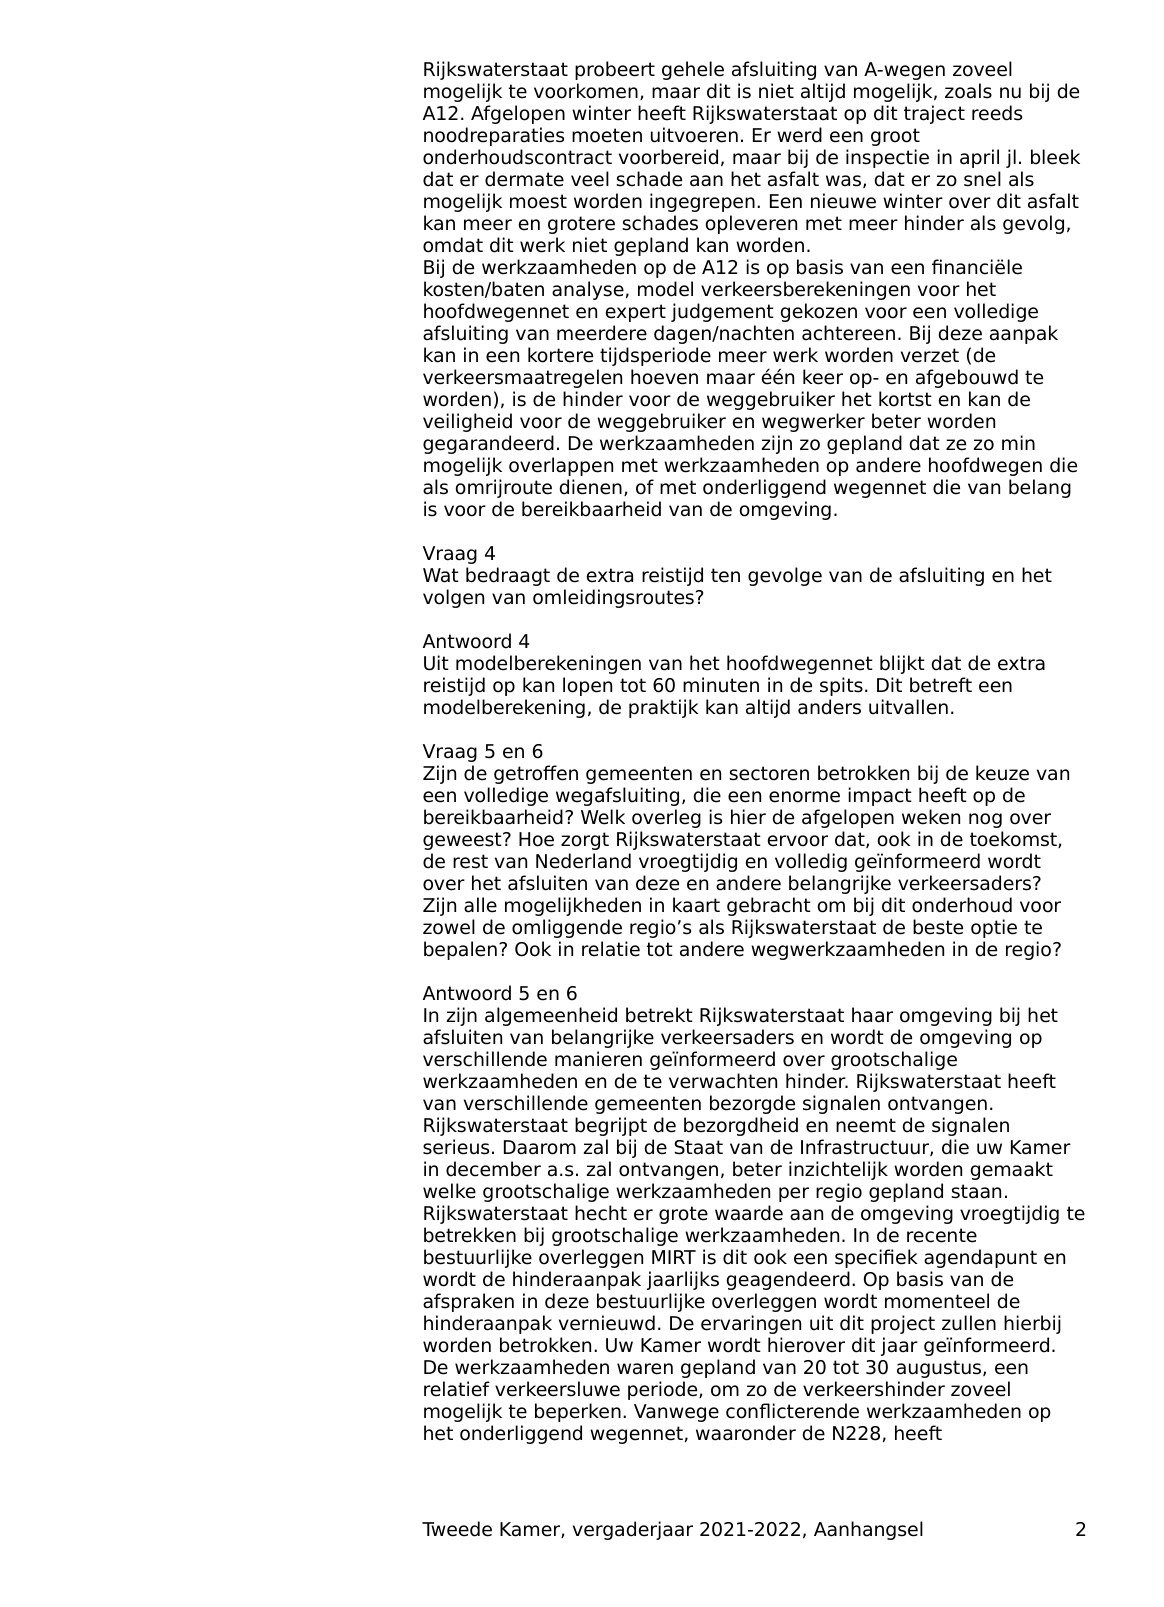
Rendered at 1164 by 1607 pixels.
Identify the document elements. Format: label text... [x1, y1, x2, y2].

text In zijn algemeenheid betrekt Rijkswaterstaat haar omgeving bij het afsluiten van belangrijke verkeersaders en wordt de omgeving op verschillende manieren geïnformeerd over grootschalige werkzaamheden en de te verwachten hinder. Rijkswaterstaat heeft van verschillende gemeenten bezorgde signalen ontvangen. Rijkswaterstaat begrijpt de bezorgdheid en neemt de signalen serieus. Daarom zal bij de Staat van de Infrastructuur, die uw Kamer in december a.s. zal ontvangen, beter inzichtelijk worden gemaakt welke grootschalige werkzaamheden per regio gepland staan. Rijkswaterstaat hecht er grote waarde aan de omgeving vroegtijdig te betrekken bij grootschalige werkzaamheden. In de recente bestuurlijke overleggen MIRT is dit ook een specifiek agendapunt en wordt de hinderaanpak jaarlijks geagendeerd. Op basis van de afspraken in deze bestuurlijke overleggen wordt momenteel de hinderaanpak vernieuwd. De ervaringen uit dit project zullen hierbij worden betrokken. Uw Kamer wordt hierover dit jaar geïnformeerd. [422, 1005, 1087, 1357]
text Uit modelberekeningen van het hoofdwegennet blijkt dat de extra reistijd op kan lopen tot 60 minuten in de spits. Dit betreft een modelberekening, de praktijk kan altijd anders uitvallen. [422, 653, 1087, 719]
text Zijn alle mogelijkheden in kaart gebracht om bij dit onderhoud voor zowel de omliggende regio’s als Rijkswaterstaat de beste optie te bepalen? Ook in relatie tot andere wegwerkzaamheden in de regio? [422, 895, 1087, 961]
text De werkzaamheden waren gepland van 20 tot 30 augustus, een relatief verkeersluwe periode, om zo de verkeershinder zoveel mogelijk te beperken. Vanwege conflicterende werkzaamheden op het onderliggend wegennet, waaronder de N228, heeft [422, 1357, 1087, 1444]
text Rijkswaterstaat probeert gehele afsluiting van A-wegen zoveel mogelijk te voorkomen, maar dit is niet altijd mogelijk, zoals nu bij de A12. Afgelopen winter heeft Rijkswaterstaat op dit traject reeds noodreparaties moeten uitvoeren. Er werd een groot onderhoudscontract voorbereid, maar bij de inspectie in april jl. bleek dat er dermate veel schade aan het asfalt was, dat er zo snel als mogelijk moest worden ingegrepen. Een nieuwe winter over dit asfalt kan meer en grotere schades opleveren met meer hinder als gevolg, omdat dit werk niet gepland kan worden. [422, 59, 1087, 257]
text Zijn de getroffen gemeenten en sectoren betrokken bij de keuze van een volledige wegafsluiting, die een enorme impact heeft op de bereikbaarheid? Welk overleg is hier de afgelopen weken nog over geweest? Hoe zorgt Rijkswaterstaat ervoor dat, ook in de toekomst, de rest van Nederland vroegtijdig en volledig geïnformeerd wordt over het afsluiten van deze en andere belangrijke verkeersaders? [422, 763, 1087, 895]
text Wat bedraagt de extra reistijd ten gevolge van de afsluiting en het volgen van omleidingsroutes? [422, 565, 1087, 609]
text Antwoord 4 [422, 631, 1087, 653]
text Vraag 5 en 6 [422, 741, 1087, 763]
text Antwoord 5 en 6 [422, 983, 1087, 1005]
text Bij de werkzaamheden op de A12 is op basis van een financiële kosten/baten analyse, model verkeersberekeningen voor het hoofdwegennet en expert judgement gekozen voor een volledige afsluiting van meerdere dagen/nachten achtereen. Bij deze aanpak kan in een kortere tijdsperiode meer werk worden verzet (de verkeersmaatregelen hoeven maar één keer op- en afgebouwd te worden), is de hinder voor de weggebruiker het kortst en kan de veiligheid voor de weggebruiker en wegwerker beter worden gegarandeerd. De werkzaamheden zijn zo gepland dat ze zo min mogelijk overlappen met werkzaamheden op andere hoofdwegen die als omrijroute dienen, of met onderliggend wegennet die van belang is voor de bereikbaarheid van de omgeving. [422, 257, 1087, 521]
text Vraag 4 [422, 543, 1087, 565]
